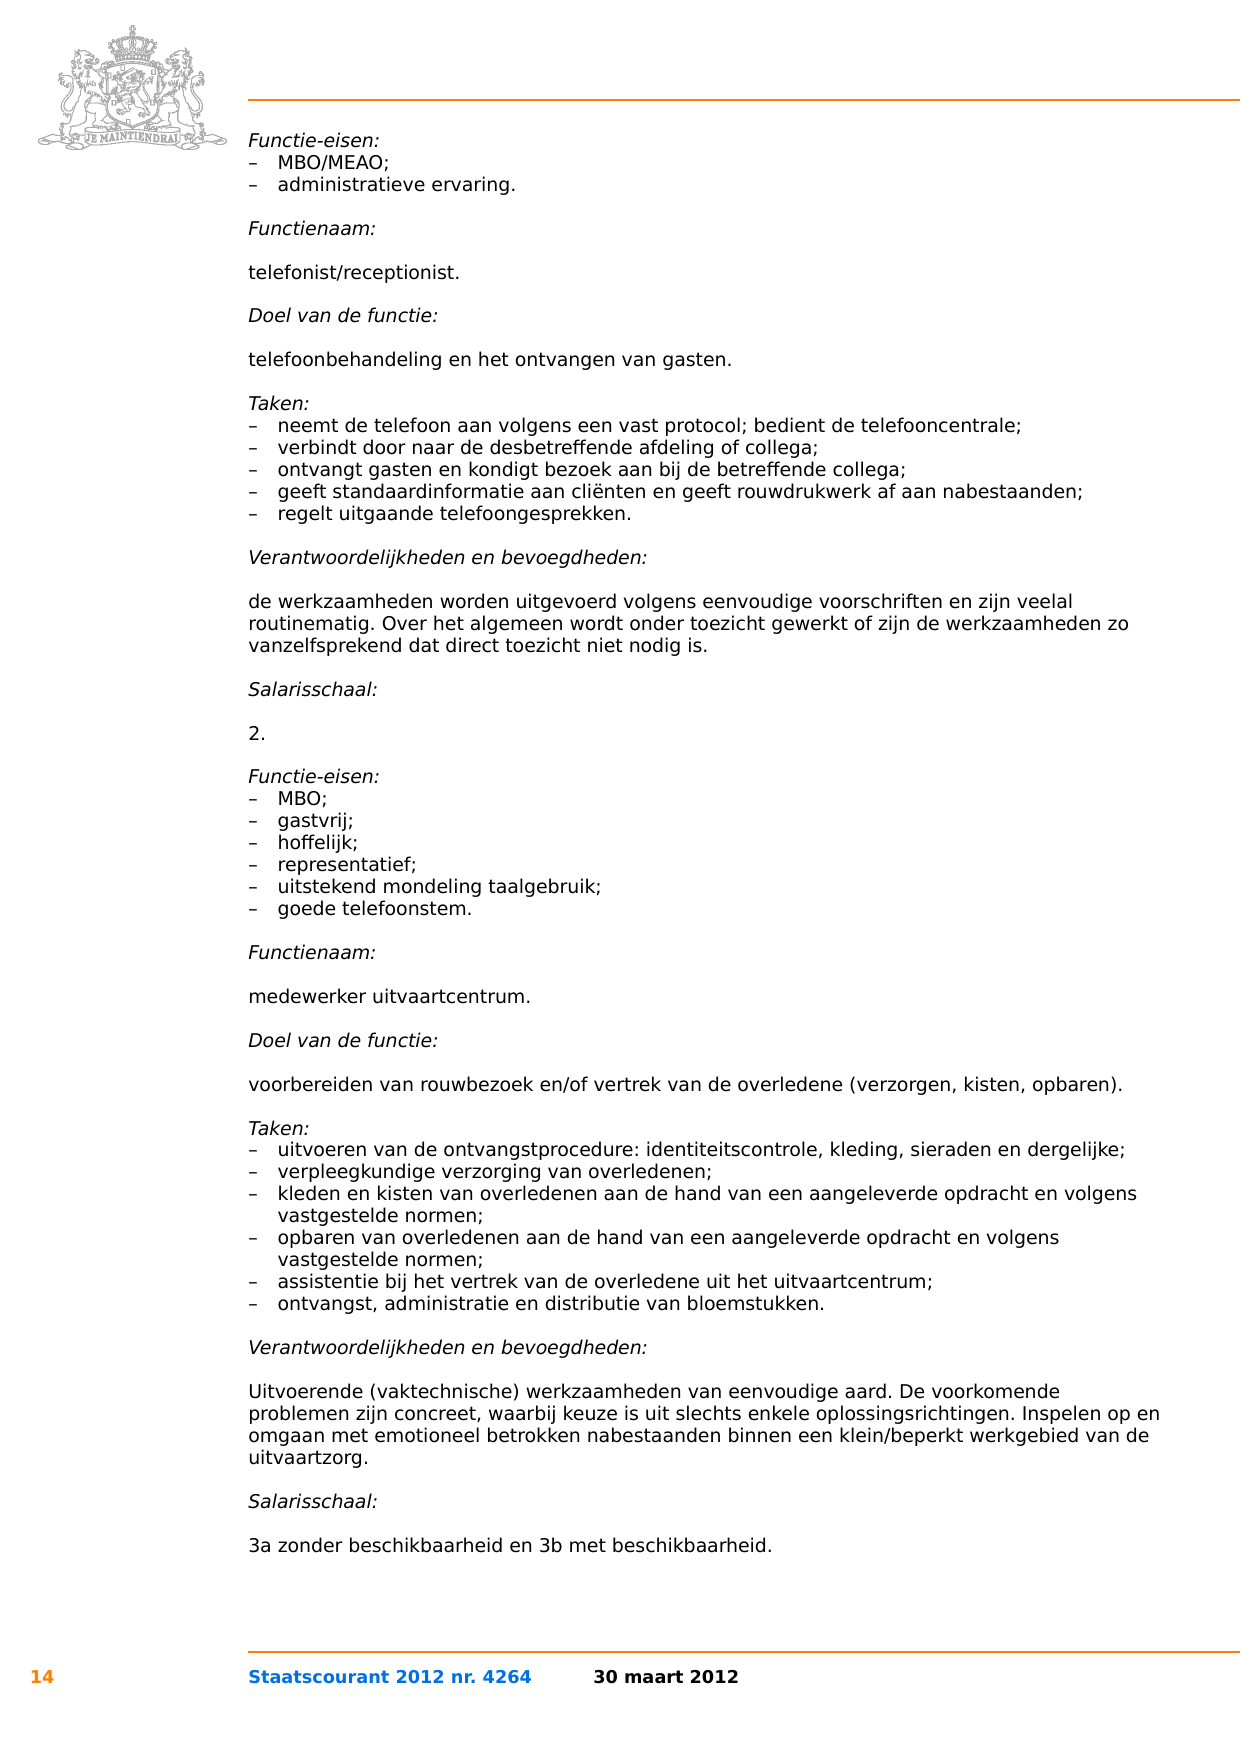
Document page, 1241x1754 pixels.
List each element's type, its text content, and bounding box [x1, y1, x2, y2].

subtitle Verantwoordelijkheden en bevoegdheden: [248, 547, 1163, 569]
text – uitvoeren van de ontvangstprocedure: identiteitscontrole, kleding, sieraden en dergelijke; [248, 1139, 1163, 1161]
text voorbereiden van rouwbezoek en/of vertrek van de overledene (verzorgen, kisten, opbaren). [248, 1073, 1163, 1096]
subtitle Doel van de functie: [248, 1030, 1163, 1052]
subtitle Taken: [248, 1117, 1163, 1139]
text – administratieve ervaring. [248, 174, 1163, 196]
subtitle Functienaam: [248, 942, 1163, 964]
text – verbindt door naar de desbetreffende afdeling of collega; [248, 437, 1163, 459]
text – hoffelijk; [248, 832, 1163, 854]
text – neemt de telefoon aan volgens een vast protocol; bedient de telefooncentrale; [248, 415, 1163, 437]
picture [38, 25, 227, 150]
text telefonist/receptionist. [248, 262, 1163, 283]
subtitle Functie-eisen: [248, 766, 1163, 788]
subtitle Salarisschaal: [248, 678, 1163, 701]
text de werkzaamheden worden uitgevoerd volgens eenvoudige voorschriften en zijn veelal routinematig. Over het algemeen wordt onder toezicht gewerkt of zijn de werkzaamheden zo vanzelfsprekend dat direct toezicht niet nodig is. [248, 591, 1163, 657]
subtitle Verantwoordelijkheden en bevoegdheden: [248, 1337, 1163, 1359]
text – regelt uitgaande telefoongesprekken. [248, 503, 1163, 525]
text – MBO/MEAO; [248, 152, 1163, 174]
text – opbaren van overledenen aan de hand van een aangeleverde opdracht en volgens vastgestelde normen; [248, 1227, 1163, 1271]
subtitle Salarisschaal: [248, 1491, 1163, 1513]
text – gastvrij; [248, 810, 1163, 832]
text – uitstekend mondeling taalgebruik; [248, 876, 1163, 898]
text – representatief; [248, 854, 1163, 876]
subtitle Functie-eisen: [248, 130, 1163, 152]
text – ontvangst, administratie en distributie van bloemstukken. [248, 1293, 1163, 1315]
text 3a zonder beschikbaarheid en 3b met beschikbaarheid. [248, 1534, 1163, 1557]
text – kleden en kisten van overledenen aan de hand van een aangeleverde opdracht en volgens vastgestelde normen; [248, 1183, 1163, 1227]
subtitle Taken: [248, 393, 1163, 415]
text telefoonbehandeling en het ontvangen van gasten. [248, 349, 1163, 371]
subtitle Functienaam: [248, 218, 1163, 240]
text – assistentie bij het vertrek van de overledene uit het uitvaartcentrum; [248, 1271, 1163, 1293]
text – MBO; [248, 788, 1163, 810]
text – goede telefoonstem. [248, 898, 1163, 920]
text Uitvoerende (vaktechnische) werkzaamheden van eenvoudige aard. De voorkomende problemen zijn concreet, waarbij keuze is uit slechts enkele oplossingsrichtingen. Inspelen op en omgaan met emotioneel betrokken nabestaanden binnen een klein/beperkt werkgebied van de uitvaartzorg. [248, 1381, 1163, 1469]
text – verpleegkundige verzorging van overledenen; [248, 1161, 1163, 1183]
text – ontvangt gasten en kondigt bezoek aan bij de betreffende collega; [248, 459, 1163, 481]
text medewerker uitvaartcentrum. [248, 986, 1163, 1008]
subtitle Doel van de functie: [248, 305, 1163, 327]
text 2. [248, 722, 1163, 744]
text – geeft standaardinformatie aan cliënten en geeft rouwdrukwerk af aan nabestaanden; [248, 481, 1163, 503]
